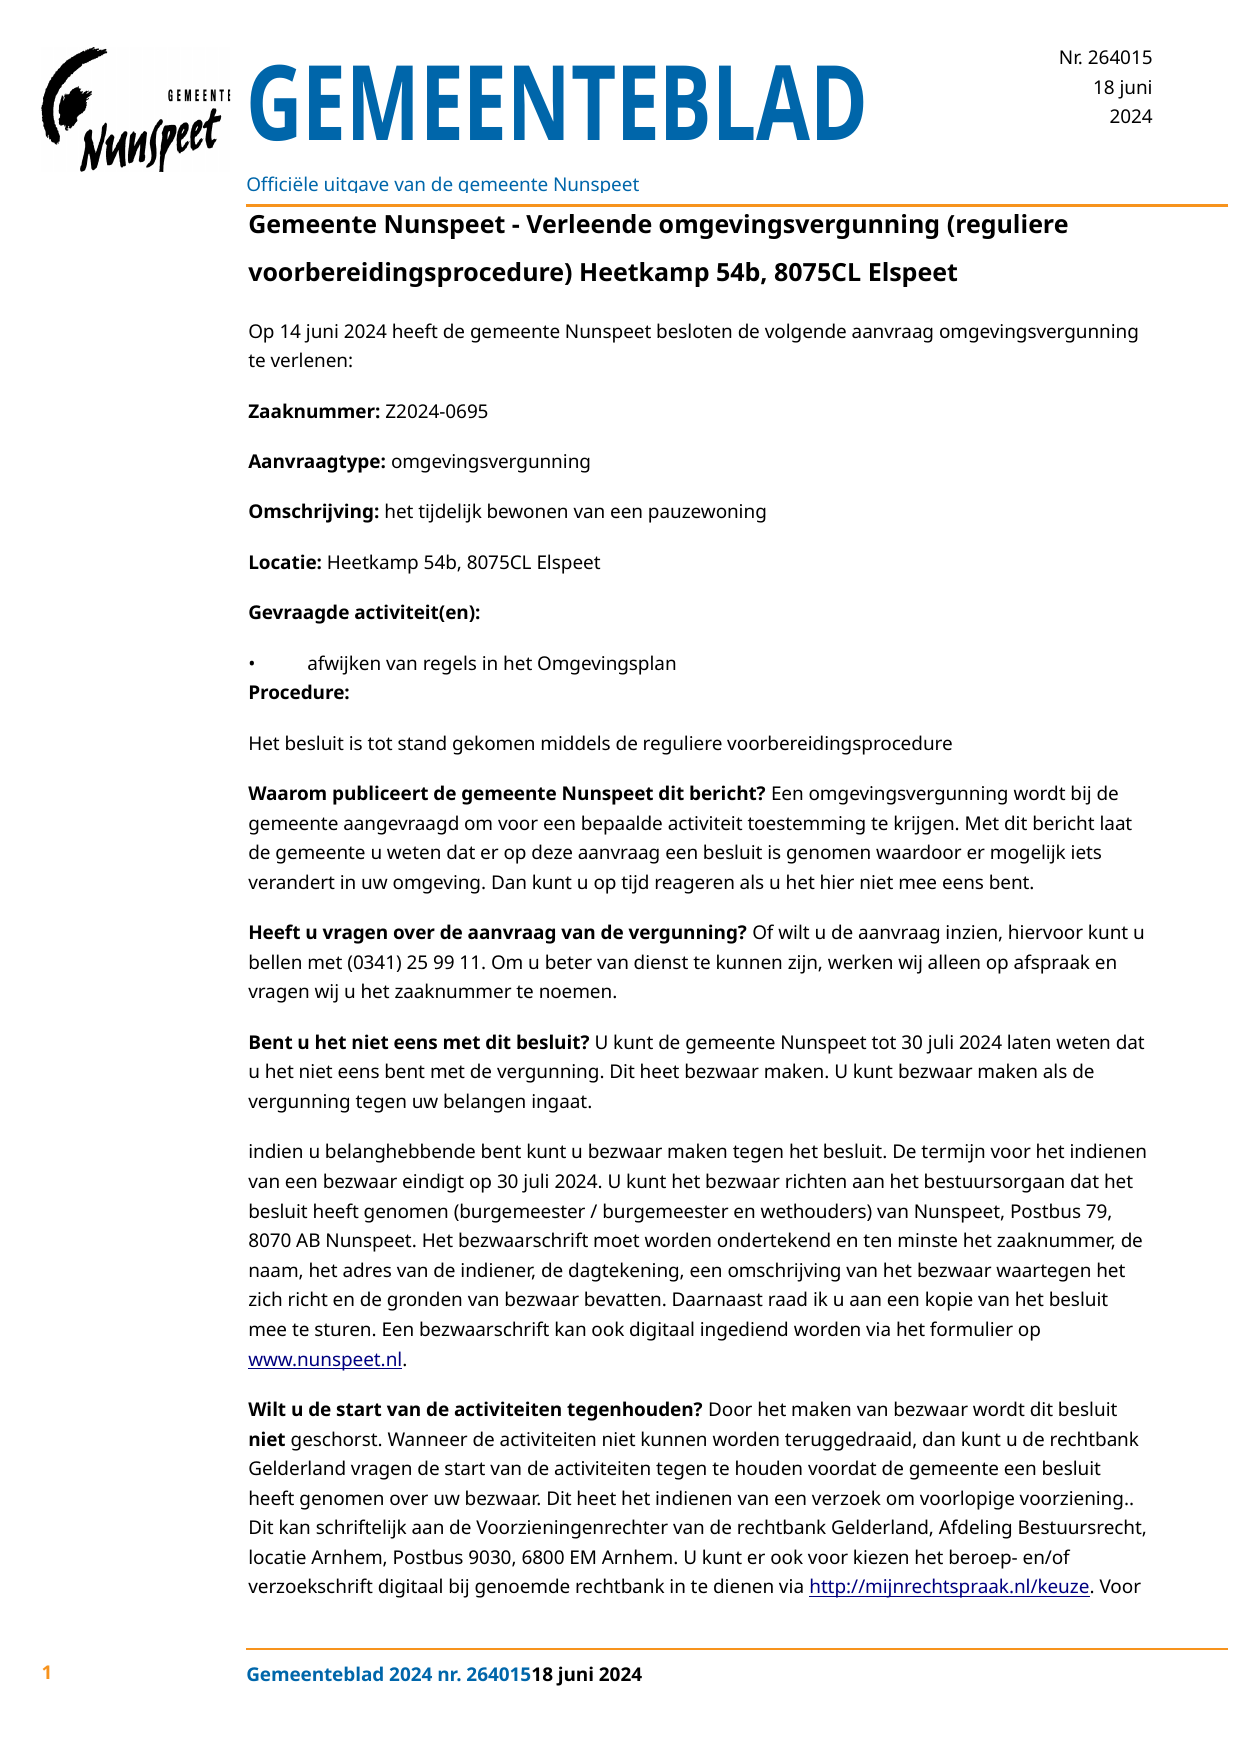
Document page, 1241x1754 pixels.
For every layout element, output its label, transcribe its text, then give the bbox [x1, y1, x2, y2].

text Het besluit is tot stand gekomen middels de reguliere voorbereidingsprocedure [248, 730, 1152, 756]
text Op 14 juni 2024 heeft de gemeente Nunspeet besloten de volgende aanvraag omgevingsvergunning te verlenen: [248, 318, 1152, 373]
text Aanvraagtype: omgevingsvergunning [248, 448, 1152, 474]
text Gemeente Nunspeet - Verleende omgevingsvergunning (reguliere voorbereidingsprocedure) Heetkamp 54b, 8075CL Elspeet [248, 207, 1152, 288]
text Procedure: [248, 679, 1152, 705]
text Heeft u vragen over de aanvraag van de vergunning? Of wilt u de aanvraag inzien, hiervoor kunt u bellen met (0341) 25 99 11. Om u beter van dienst te kunnen zijn, werken wij alleen op afspraak en vragen wij u het zaaknummer te noemen. [248, 919, 1152, 1004]
text Waarom publiceert de gemeente Nunspeet dit bericht? Een omgevingsvergunning wordt bij de gemeente aangevraagd om voor een bepaalde activiteit toestemming te krijgen. Met dit bericht laat de gemeente u weten dat er op deze aanvraag een besluit is genomen waardoor er mogelijk iets verandert in uw omgeving. Dan kunt u op tijd reageren als u het hier niet mee eens bent. [248, 780, 1152, 895]
text Locatie: Heetkamp 54b, 8075CL Elspeet [248, 549, 1152, 575]
text Zaaknummer: Z2024-0695 [248, 398, 1152, 424]
text Gevraagde activiteit(en): [248, 599, 1152, 625]
text Wilt u de start van de activiteiten tegenhouden? Door het maken van bezwaar wordt dit besluit niet geschorst. Wanneer de activiteiten niet kunnen worden teruggedraaid, dan kunt u de rechtbank Gelderland vragen de start van de activiteiten tegen te houden voordat de gemeente een besluit heeft genomen over uw bezwaar. Dit heet het indienen van een verzoek om voorlopige voorziening.. Dit kan schriftelijk aan de Voorzieningenrechter van de rechtbank Gelderland, Afdeling Bestuursrecht, locatie Arnhem, Postbus 9030, 6800 EM Arnhem. U kunt er ook voor kiezen het beroep- en/of verzoekschrift digitaal bij genoemde rechtbank in te dienen via http://mijnrechtspraak.nl/keuze. Voor [248, 1396, 1152, 1599]
list afwijken van regels in het Omgevingsplan [248, 650, 1152, 676]
text Omschrijving: het tijdelijk bewonen van een pauzewoning [248, 499, 1152, 524]
picture [41, 47, 231, 172]
text Bent u het niet eens met dit besluit? U kunt de gemeente Nunspeet tot 30 juli 2024 laten weten dat u het niet eens bent met de vergunning. Dit heet bezwaar maken. U kunt bezwaar maken als de vergunning tegen uw belangen ingaat. [248, 1029, 1152, 1114]
text indien u belanghebbende bent kunt u bezwaar maken tegen het besluit. De termijn voor het indienen van een bezwaar eindigt op 30 juli 2024. U kunt het bezwaar richten aan het bestuursorgaan dat het besluit heeft genomen (burgemeester / burgemeester en wethouders) van Nunspeet, Postbus 79, 8070 AB Nunspeet. Het bezwaarschrift moet worden ondertekend en ten minste het zaaknummer, de naam, het adres van de indiener, de dagtekening, een omschrijving van het bezwaar waartegen het zich richt en de gronden van bezwaar bevatten. Daarnaast raad ik u aan een kopie van het besluit mee te sturen. Een bezwaarschrift kan ook digitaal ingediend worden via het formulier op www.nunspeet.nl. [248, 1139, 1152, 1372]
